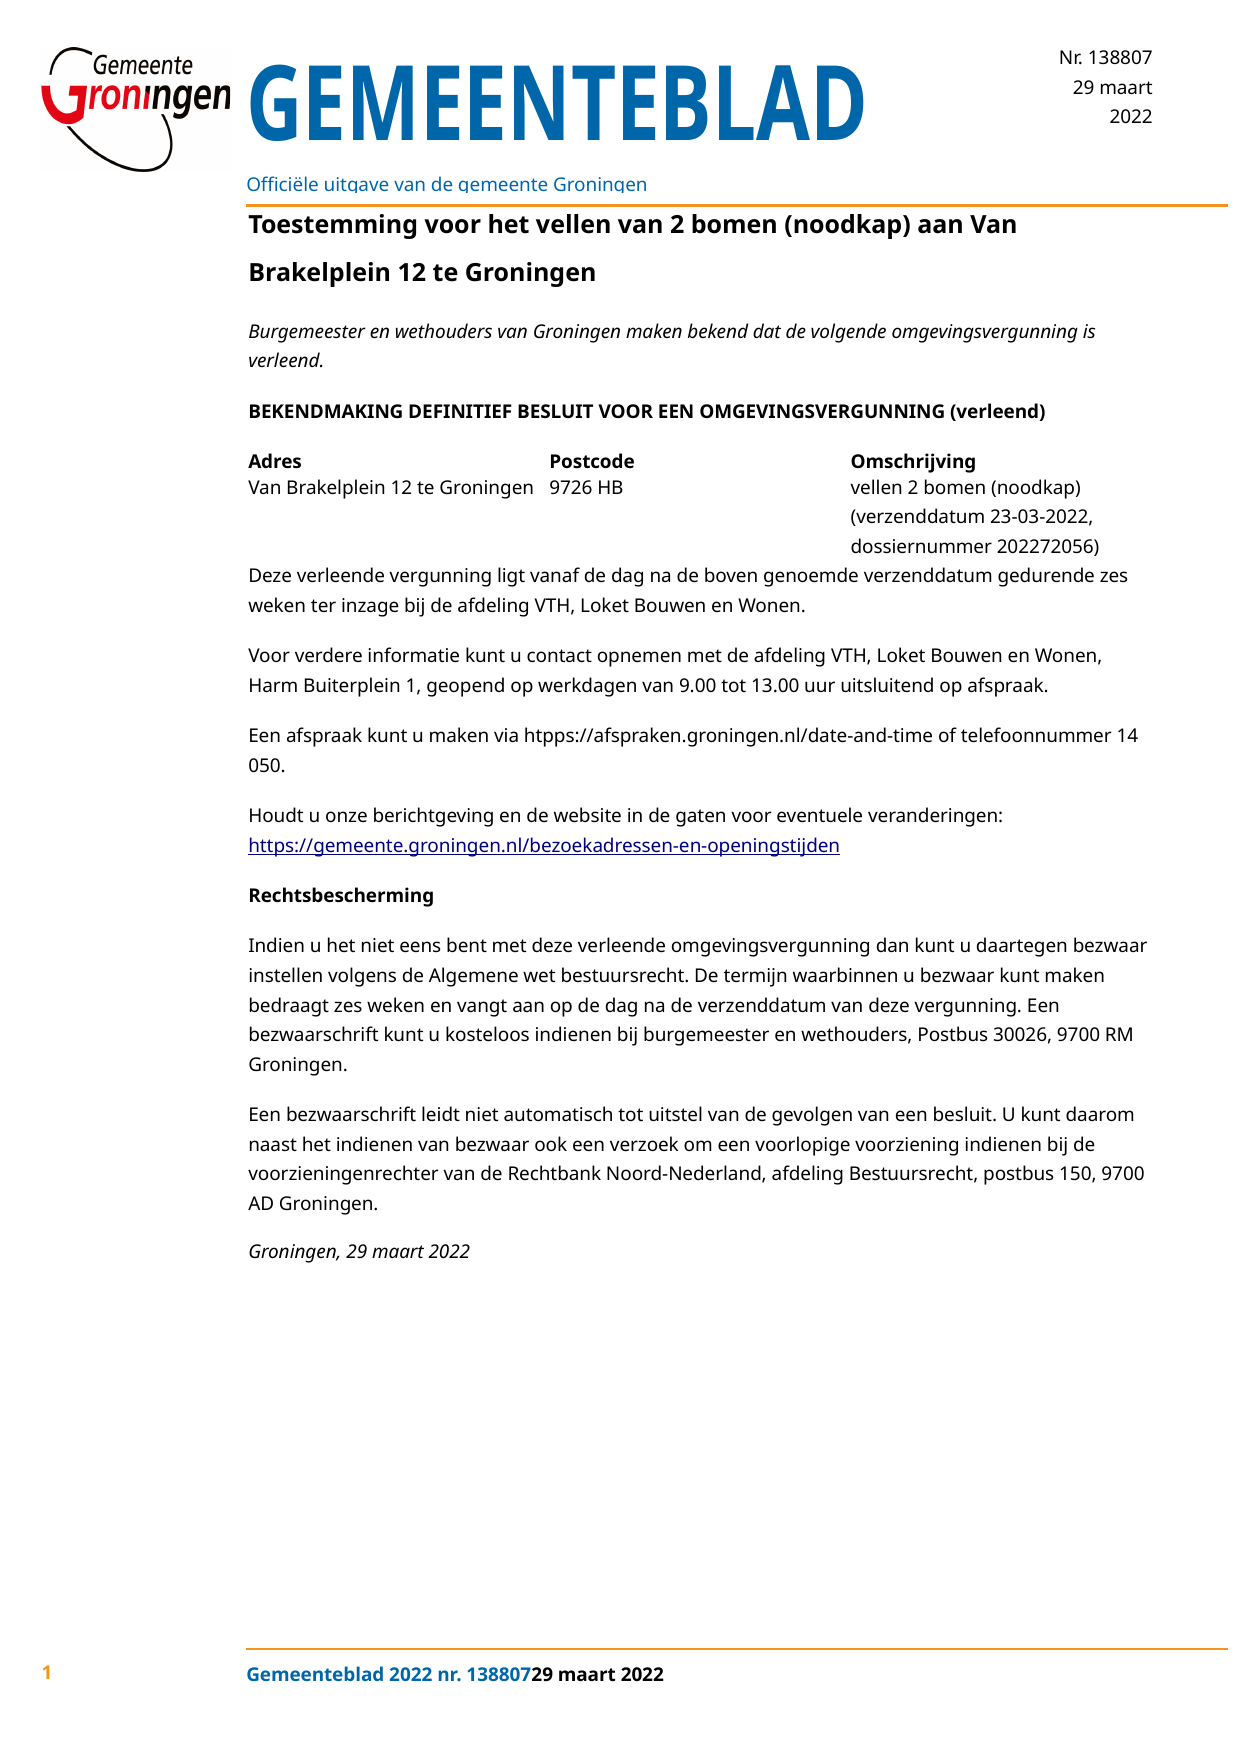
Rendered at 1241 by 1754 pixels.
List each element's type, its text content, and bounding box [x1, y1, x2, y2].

text Indien u het niet eens bent met deze verleende omgevingsvergunning dan kunt u daartegen bezwaar instellen volgens de Algemene wet bestuursrecht. De termijn waarbinnen u bezwaar kunt maken bedraagt zes weken en vangt aan op de dag na de verzenddatum van deze vergunning. Een bezwaarschrift kunt u kosteloos indienen bij burgemeester en wethouders, Postbus 30026, 9700 RM Groningen. [248, 933, 1152, 1077]
table_cell Van Brakelplein 12 te Groningen [248, 474, 549, 559]
table_header Omschrijving [850, 449, 1152, 474]
table_cell 9726 HB [549, 474, 850, 559]
table_header Adres [248, 449, 549, 474]
text Burgemeester en wethouders van Groningen maken bekend dat de volgende omgevingsvergunning is verleend. [248, 318, 1152, 373]
text Een afspraak kunt u maken via htpps://afspraken.groningen.nl/date-and-time of telefoonnummer 14 050. [248, 722, 1152, 778]
text Deze verleende vergunning ligt vanaf de dag na de boven genoemde verzenddatum gedurende zes weken ter inzage bij de afdeling VTH, Loket Bouwen en Wonen. [248, 562, 1152, 618]
text BEKENDMAKING DEFINITIEF BESLUIT VOOR EEN OMGEVINGSVERGUNNING (verleend) [248, 398, 1152, 424]
text Toestemming voor het vellen van 2 bomen (noodkap) aan Van Brakelplein 12 te Groningen [248, 207, 1152, 288]
table_header Postcode [549, 449, 850, 474]
table_cell vellen 2 bomen (noodkap) (verzenddatum 23-03-2022, dossiernummer 202272056) [850, 474, 1152, 559]
text Houdt u onze berichtgeving en de website in de gaten voor eventuele veranderingen: https://gemeente.groningen.nl/bezoekadressen-en-openingstijden [248, 802, 1152, 858]
text Rechtsbescherming [248, 882, 1152, 908]
picture [41, 47, 231, 172]
text Een bezwaarschrift leidt niet automatisch tot uitstel van de gevolgen van een besluit. U kunt daarom naast het indienen van bezwaar ook een verzoek om een voorlopige voorziening indienen bij de voorzieningenrechter van de Rechtbank Noord-Nederland, afdeling Bestuursrecht, postbus 150, 9700 AD Groningen. [248, 1101, 1152, 1216]
text Voor verdere informatie kunt u contact opnemen met de afdeling VTH, Loket Bouwen en Wonen, Harm Buiterplein 1, geopend op werkdagen van 9.00 tot 13.00 uur uitsluitend op afspraak. [248, 642, 1152, 698]
text Groningen, 29 maart 2022 [248, 1238, 1152, 1264]
